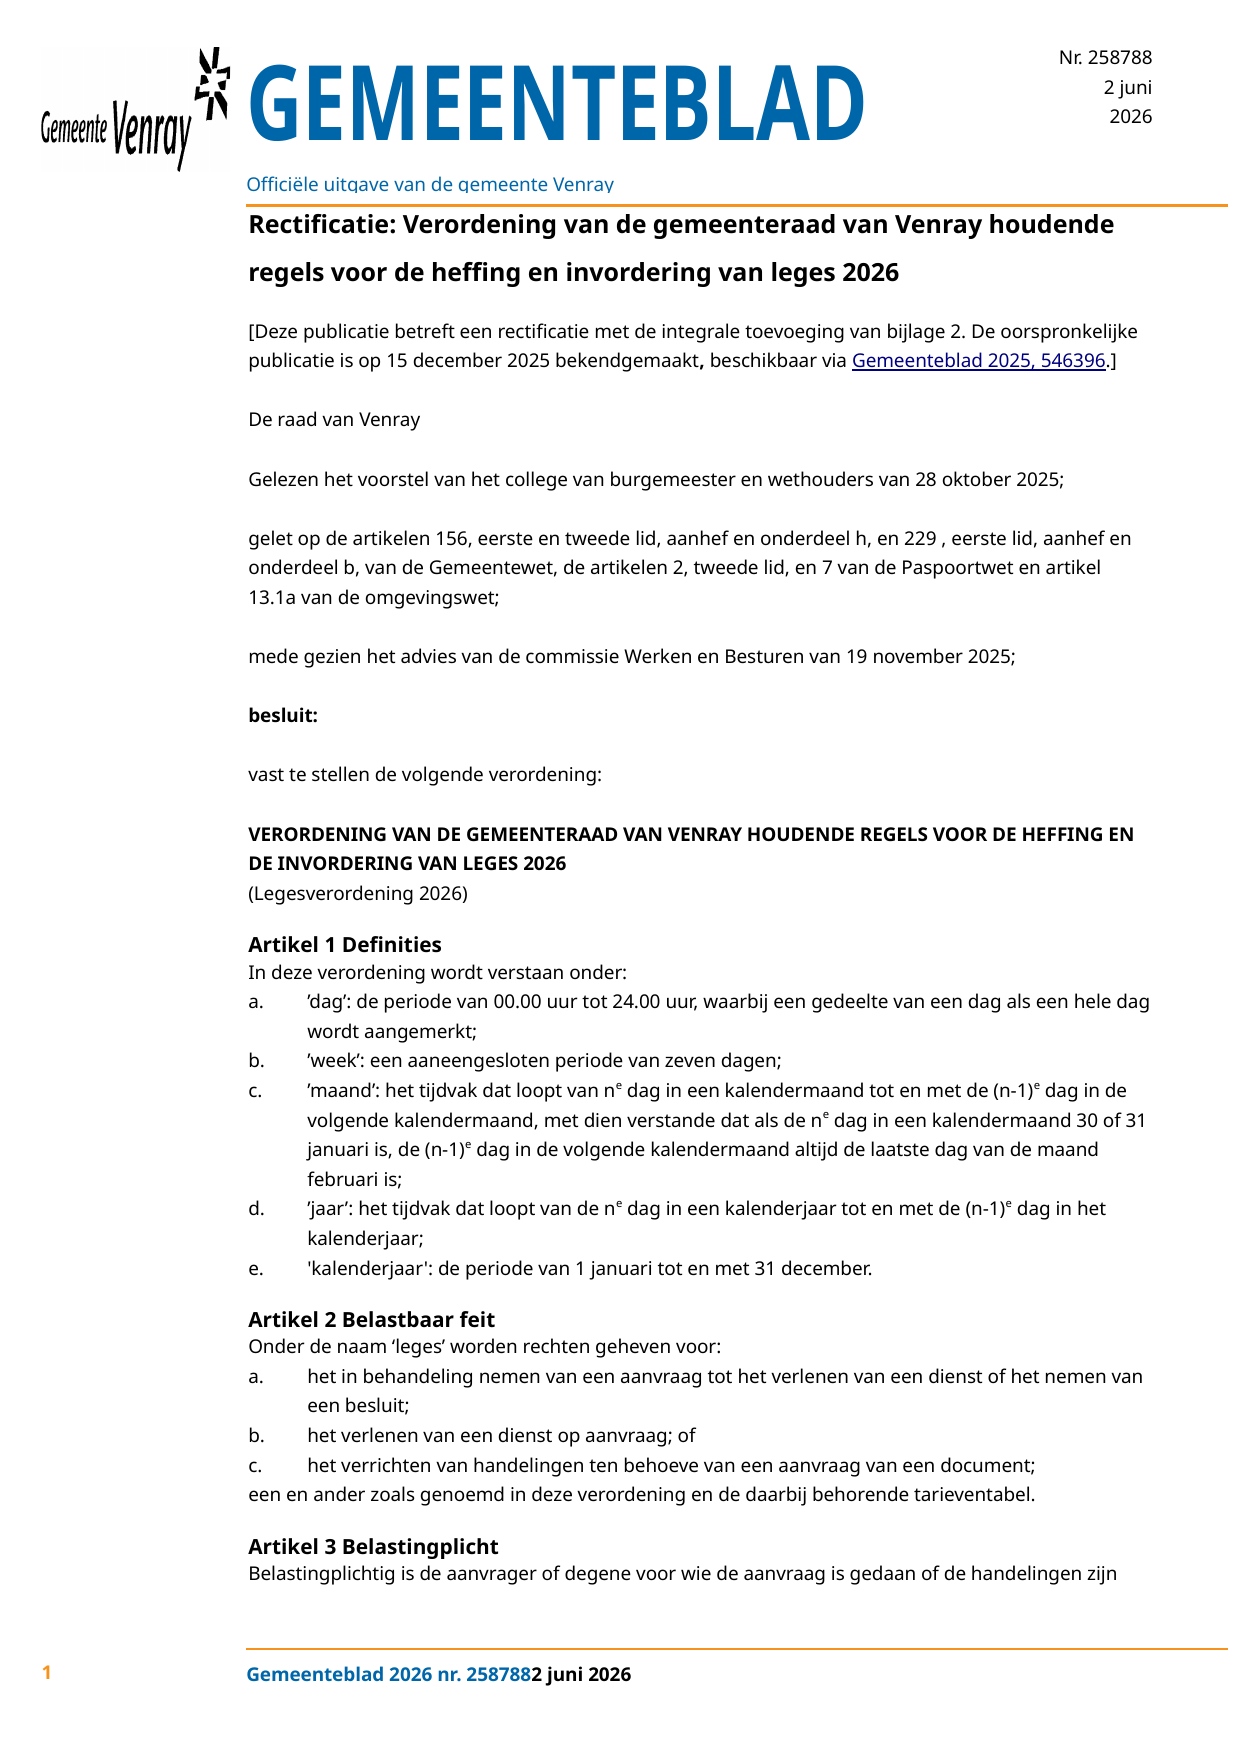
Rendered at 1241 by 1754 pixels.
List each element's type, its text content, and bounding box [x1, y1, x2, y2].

list het verrichten van handelingen ten behoeve van een aanvraag van een document; [248, 1452, 1152, 1478]
text besluit: [248, 702, 1152, 728]
text De raad van Venray [248, 407, 1152, 432]
text Rectificatie: Verordening van de gemeenteraad van Venray houdende regels voor de heffing en invordering van leges 2026 [248, 207, 1152, 288]
list het verlenen van een dienst op aanvraag; of [248, 1422, 1152, 1448]
list ’week’: een aaneengesloten periode van zeven dagen; [248, 1048, 1152, 1073]
text Gelezen het voorstel van het college van burgemeester en wethouders van 28 oktober 2025; [248, 466, 1152, 492]
list ’maand’: het tijdvak dat loopt van ne dag in een kalendermaand tot en met de (n-1)e dag in de volgende kalendermaand, met dien verstande dat als de ne dag in een kalendermaand 30 of 31 januari is, de (n-1)e dag in de volgende kalendermaand altijd de laatste dag van de maand februari is; [248, 1077, 1152, 1192]
text gelet op de artikelen 156, eerste en tweede lid, aanhef en onderdeel h, en 229 , eerste lid, aanhef en onderdeel b, van de Gemeentewet, de artikelen 2, tweede lid, en 7 van de Paspoortwet en artikel 13.1a van de omgevingswet; [248, 525, 1152, 610]
text [Deze publicatie betreft een rectificatie met de integrale toevoeging van bijlage 2. De oorspronkelijke publicatie is op 15 december 2025 bekendgemaakt, beschikbaar via Gemeenteblad 2025, 546396.] [248, 318, 1152, 373]
text Artikel 2 Belastbaar feit [248, 1305, 1152, 1333]
text Onder de naam ‘leges’ worden rechten geheven voor: [248, 1333, 1152, 1359]
text Artikel 3 Belastingplicht [248, 1532, 1152, 1560]
text vast te stellen de volgende verordening: [248, 762, 1152, 787]
picture [41, 47, 231, 172]
text een en ander zoals genoemd in deze verordening en de daarbij behorende tarieventabel. [248, 1481, 1152, 1507]
text Artikel 1 Definities [248, 930, 1152, 959]
list ’dag’: de periode van 00.00 uur tot 24.00 uur, waarbij een gedeelte van een dag als een hele dag wordt aangemerkt; [248, 988, 1152, 1044]
text mede gezien het advies van de commissie Werken en Besturen van 19 november 2025; [248, 643, 1152, 669]
text (Legesverordening 2026) [248, 880, 1152, 906]
text VERORDENING VAN DE GEMEENTERAAD VAN VENRAY HOUDENDE REGELS VOOR DE HEFFING EN DE INVORDERING VAN LEGES 2026 [248, 821, 1152, 876]
text In deze verordening wordt verstaan onder: [248, 959, 1152, 984]
text Belastingplichtig is de aanvrager of degene voor wie de aanvraag is gedaan of de handelingen zijn [248, 1560, 1152, 1586]
list het in behandeling nemen van een aanvraag tot het verlenen van een dienst of het nemen van een besluit; [248, 1363, 1152, 1418]
list 'kalenderjaar': de periode van 1 januari tot en met 31 december. [248, 1255, 1152, 1280]
list ’jaar’: het tijdvak dat loopt van de ne dag in een kalenderjaar tot en met de (n-1)e dag in het kalenderjaar; [248, 1196, 1152, 1251]
